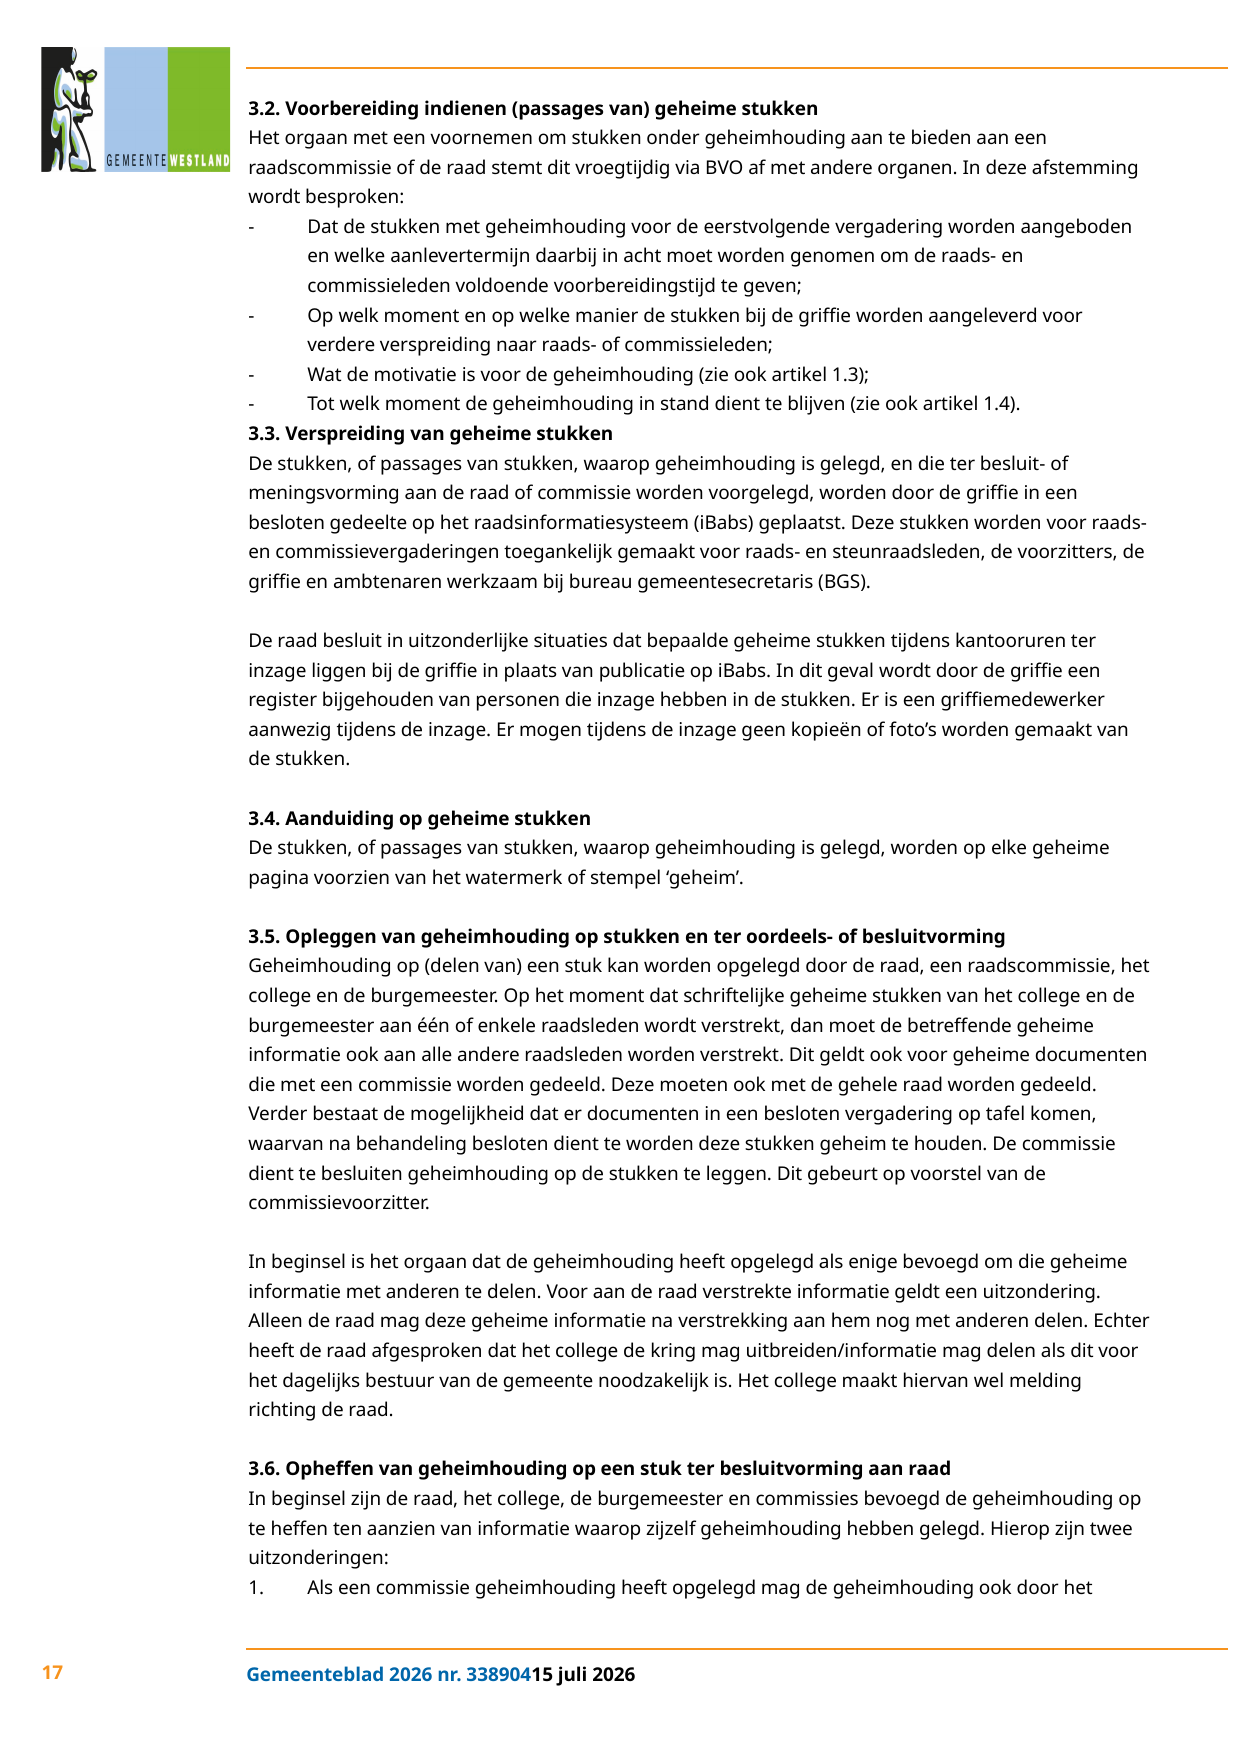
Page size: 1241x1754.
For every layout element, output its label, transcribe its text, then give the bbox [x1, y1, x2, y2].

text Het orgaan met een voornemen om stukken onder geheimhouding aan te bieden aan een raadscommissie of de raad stemt dit vroegtijdig via BVO af met andere organen. In deze afstemming wordt besproken: [248, 124, 1152, 209]
text De stukken, of passages van stukken, waarop geheimhouding is gelegd, worden op elke geheime pagina voorzien van het watermerk of stempel ‘geheim’. [248, 834, 1152, 890]
list Wat de motivatie is voor de geheimhouding (zie ook artikel 1.3); [248, 361, 1152, 387]
list Dat de stukken met geheimhouding voor de eerstvolgende vergadering worden aangeboden en welke aanlevertermijn daarbij in acht moet worden genomen om de raads- en commissieleden voldoende voorbereidingstijd te geven; [248, 213, 1152, 298]
text 3.3. Verspreiding van geheime stukken [248, 420, 1152, 446]
list Als een commissie geheimhouding heeft opgelegd mag de geheimhouding ook door het [248, 1574, 1152, 1600]
text 3.4. Aanduiding op geheime stukken [248, 805, 1152, 831]
picture [41, 47, 231, 172]
list Op welk moment en op welke manier de stukken bij de griffie worden aangeleverd voor verdere verspreiding naar raads- of commissieleden; [248, 302, 1152, 357]
text Geheimhouding op (delen van) een stuk kan worden opgelegd door de raad, een raadscommissie, het college en de burgemeester. Op het moment dat schriftelijke geheime stukken van het college en de burgemeester aan één of enkele raadsleden wordt verstrekt, dan moet de betreffende geheime informatie ook aan alle andere raadsleden worden verstrekt. Dit geldt ook voor geheime documenten die met een commissie worden gedeeld. Deze moeten ook met de gehele raad worden gedeeld. Verder bestaat de mogelijkheid dat er documenten in een besloten vergadering op tafel komen, waarvan na behandeling besloten dient te worden deze stukken geheim te houden. De commissie dient te besluiten geheimhouding op de stukken te leggen. Dit gebeurt op voorstel van de commissievoorzitter. [248, 953, 1152, 1215]
text De stukken, of passages van stukken, waarop geheimhouding is gelegd, en die ter besluit- of meningsvorming aan de raad of commissie worden voorgelegd, worden door de griffie in een besloten gedeelte op het raadsinformatiesysteem (iBabs) geplaatst. Deze stukken worden voor raads- en commissievergaderingen toegankelijk gemaakt voor raads- en steunraadsleden, de voorzitters, de griffie en ambtenaren werkzaam bij bureau gemeentesecretaris (BGS). [248, 450, 1152, 594]
text 3.2. Voorbereiding indienen (passages van) geheime stukken [248, 95, 1152, 121]
text 3.6. Opheffen van geheimhouding op een stuk ter besluitvorming aan raad [248, 1456, 1152, 1481]
text 3.5. Opleggen van geheimhouding op stukken en ter oordeels- of besluitvorming [248, 923, 1152, 949]
text In beginsel is het orgaan dat de geheimhouding heeft opgelegd als enige bevoegd om die geheime informatie met anderen te delen. Voor aan de raad verstrekte informatie geldt een uitzondering. Alleen de raad mag deze geheime informatie na verstrekking aan hem nog met anderen delen. Echter heeft de raad afgesproken dat het college de kring mag uitbreiden/informatie mag delen als dit voor het dagelijks bestuur van de gemeente noodzakelijk is. Het college maakt hiervan wel melding richting de raad. [248, 1248, 1152, 1422]
text In beginsel zijn de raad, het college, de burgemeester en commissies bevoegd de geheimhouding op te heffen ten aanzien van informatie waarop zijzelf geheimhouding hebben gelegd. Hierop zijn twee uitzonderingen: [248, 1485, 1152, 1570]
text De raad besluit in uitzonderlijke situaties dat bepaalde geheime stukken tijdens kantooruren ter inzage liggen bij de griffie in plaats van publicatie op iBabs. In dit geval wordt door de griffie een register bijgehouden van personen die inzage hebben in de stukken. Er is een griffiemedewerker aanwezig tijdens de inzage. Er mogen tijdens de inzage geen kopieën of foto’s worden gemaakt van de stukken. [248, 627, 1152, 771]
list Tot welk moment de geheimhouding in stand dient te blijven (zie ook artikel 1.4). [248, 391, 1152, 416]
